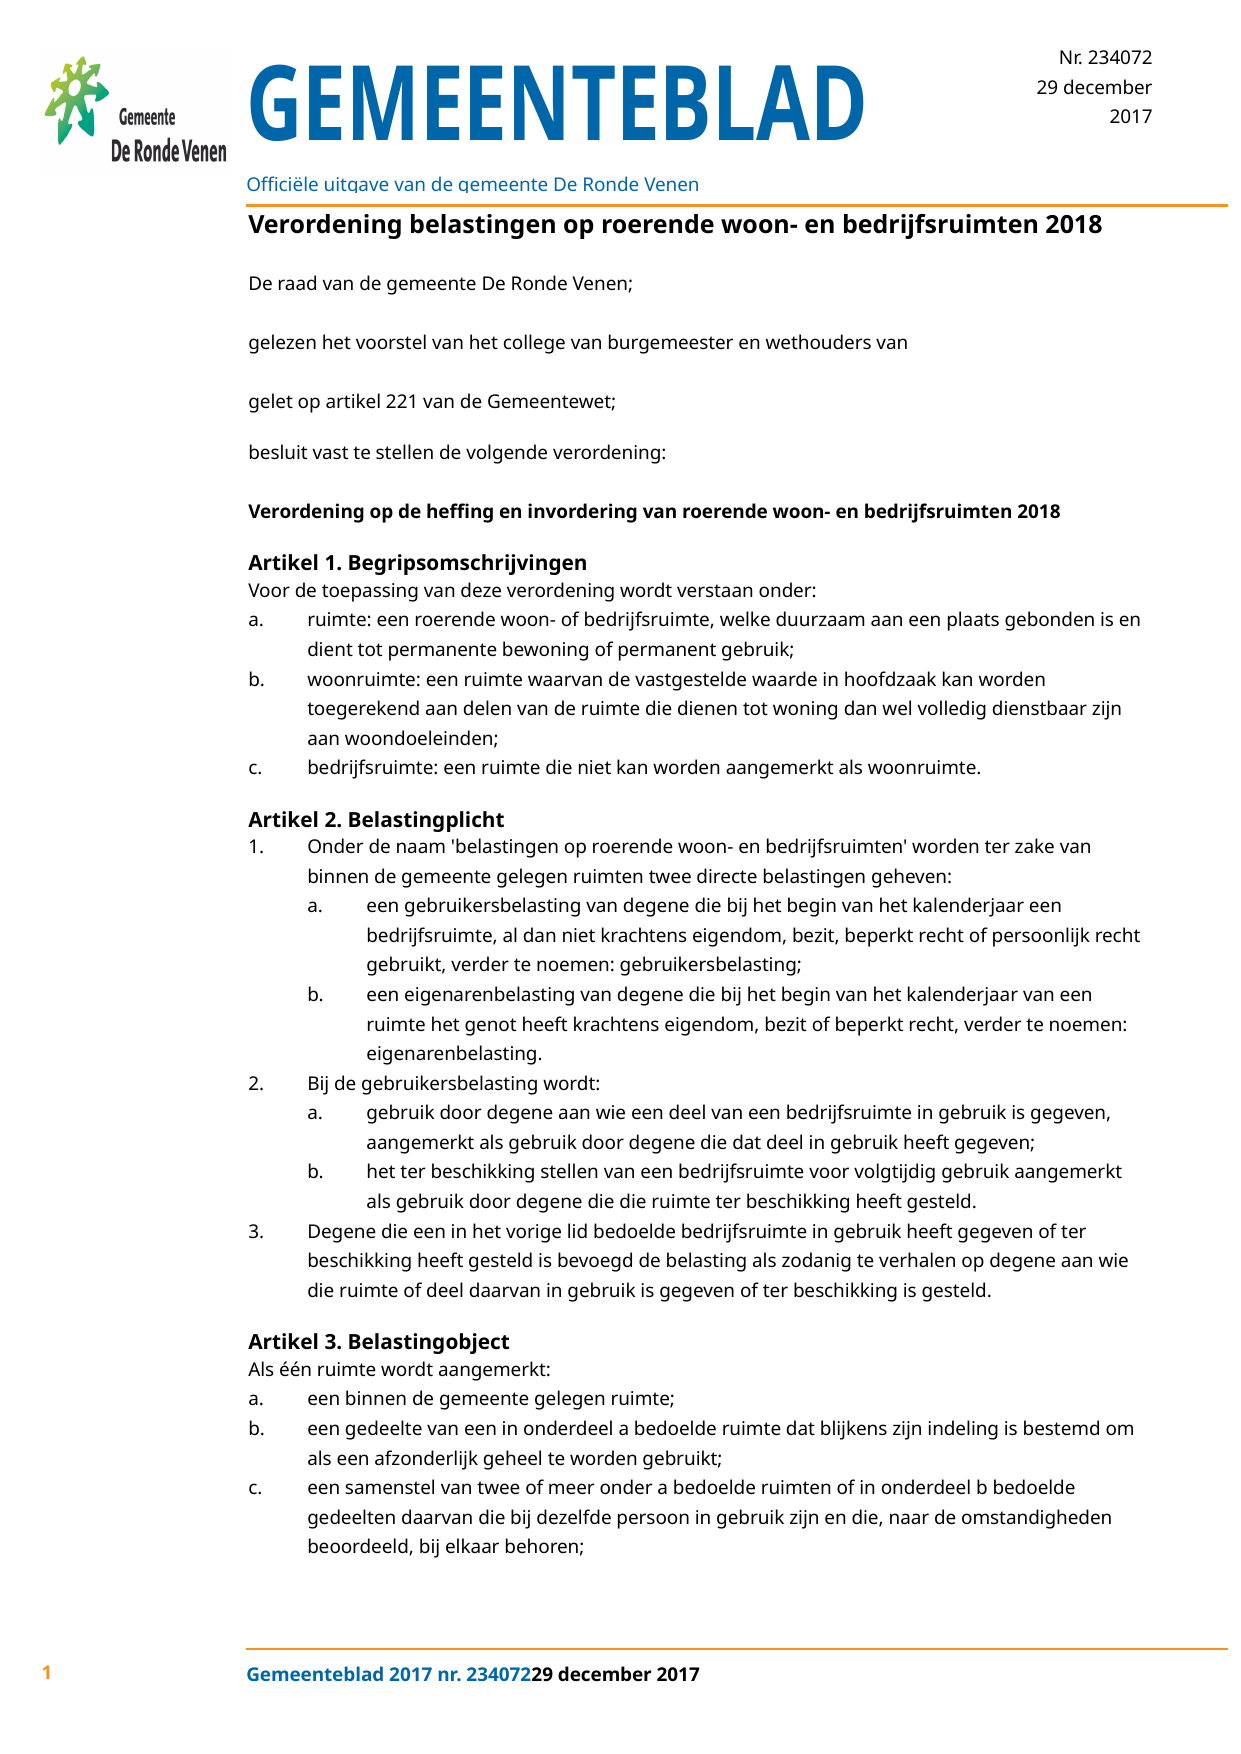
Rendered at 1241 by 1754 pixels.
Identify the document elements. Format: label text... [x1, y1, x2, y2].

list een gebruikersbelasting van degene die bij het begin van het kalenderjaar een bedrijfsruimte, al dan niet krachtens eigendom, bezit, beperkt recht of persoonlijk recht gebruikt, verder te noemen: gebruikersbelasting; [307, 892, 1152, 977]
list een gedeelte van een in onderdeel a bedoelde ruimte dat blijkens zijn indeling is bestemd om als een afzonderlijk geheel te worden gebruikt; [248, 1415, 1152, 1470]
text besluit vast te stellen de volgende verordening: [248, 439, 1152, 465]
text Artikel 3. Belastingobject [248, 1327, 1152, 1356]
list ruimte: een roerende woon- of bedrijfsruimte, welke duurzaam aan een plaats gebonden is en dient tot permanente bewoning of permanent gebruik; [248, 607, 1152, 662]
list Degene die een in het vorige lid bedoelde bedrijfsruimte in gebruik heeft gegeven of ter beschikking heeft gesteld is bevoegd de belasting als zodanig te verhalen op degene aan wie die ruimte of deel daarvan in gebruik is gegeven of ter beschikking is gesteld. [248, 1218, 1152, 1303]
list woonruimte: een ruimte waarvan de vastgestelde waarde in hoofdzaak kan worden toegerekend aan delen van de ruimte die dienen tot woning dan wel volledig dienstbaar zijn aan woondoeleinden; [248, 666, 1152, 751]
text Artikel 2. Belastingplicht [248, 805, 1152, 833]
list een binnen de gemeente gelegen ruimte; [248, 1386, 1152, 1411]
text Als één ruimte wordt aangemerkt: [248, 1356, 1152, 1382]
text Verordening op de heffing en invordering van roerende woon- en bedrijfsruimten 2018 [248, 498, 1152, 524]
list een samenstel van twee of meer onder a bedoelde ruimten of in onderdeel b bedoelde gedeelten daarvan die bij dezelfde persoon in gebruik zijn en die, naar de omstandigheden beoordeeld, bij elkaar behoren; [248, 1474, 1152, 1559]
text gelezen het voorstel van het college van burgemeester en wethouders van [248, 329, 1152, 355]
picture [41, 47, 231, 172]
text Verordening belastingen op roerende woon- en bedrijfsruimten 2018 [248, 207, 1152, 241]
list Bij de gebruikersbelasting wordt: [248, 1070, 1152, 1096]
list gebruik door degene aan wie een deel van een bedrijfsruimte in gebruik is gegeven, aangemerkt als gebruik door degene die dat deel in gebruik heeft gegeven; [307, 1099, 1152, 1155]
text Artikel 1. Begripsomschrijvingen [248, 548, 1152, 577]
text De raad van de gemeente De Ronde Venen; [248, 270, 1152, 296]
list een eigenarenbelasting van degene die bij het begin van het kalenderjaar van een ruimte het genot heeft krachtens eigendom, bezit of beperkt recht, verder te noemen: eigenarenbelasting. [307, 981, 1152, 1066]
list bedrijfsruimte: een ruimte die niet kan worden aangemerkt als woonruimte. [248, 754, 1152, 780]
list het ter beschikking stellen van een bedrijfsruimte voor volgtijdig gebruik aangemerkt als gebruik door degene die die ruimte ter beschikking heeft gesteld. [307, 1159, 1152, 1214]
list Onder de naam 'belastingen op roerende woon- en bedrijfsruimten' worden ter zake van binnen de gemeente gelegen ruimten twee directe belastingen geheven: [248, 833, 1152, 889]
text Voor de toepassing van deze verordening wordt verstaan onder: [248, 577, 1152, 603]
text gelet op artikel 221 van de Gemeentewet; [248, 389, 1152, 414]
